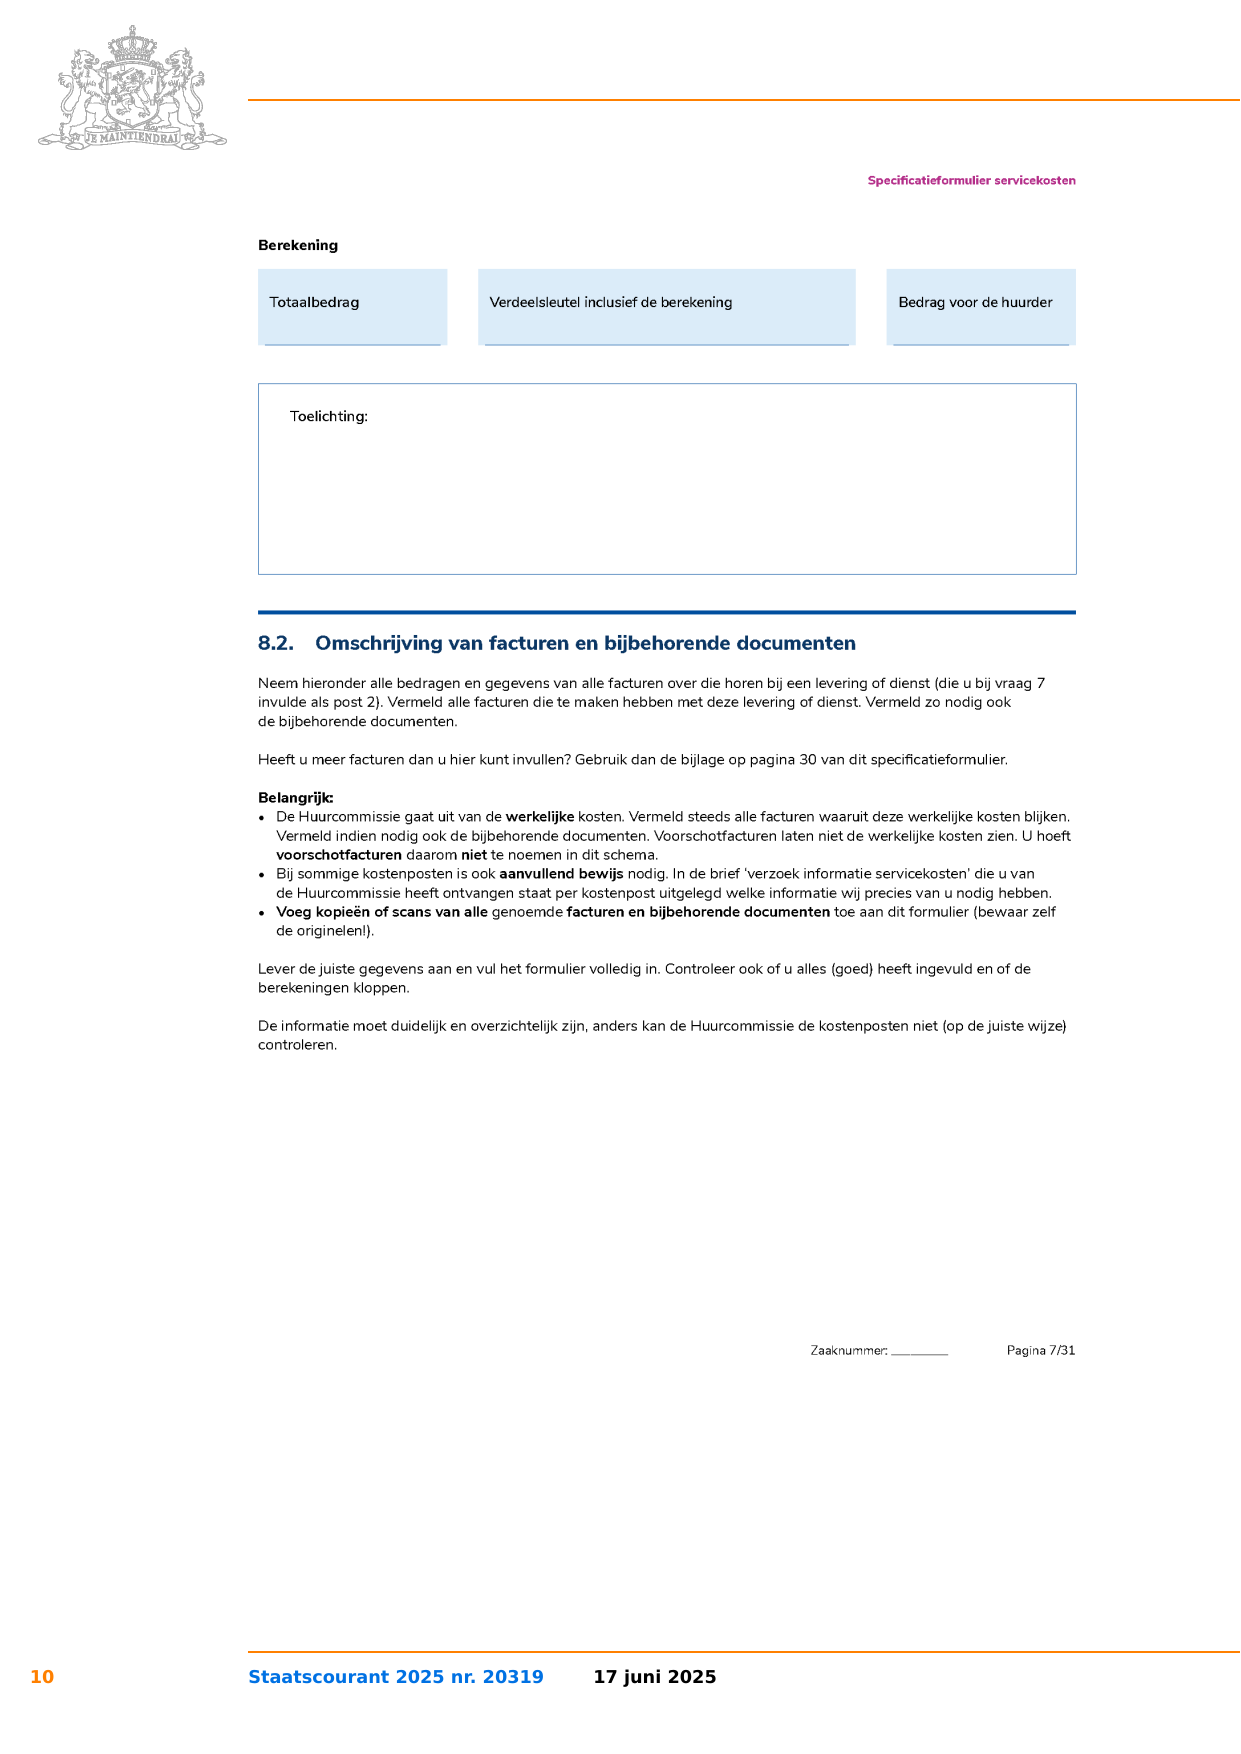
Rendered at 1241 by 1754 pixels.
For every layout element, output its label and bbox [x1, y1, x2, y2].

picture [38, 25, 227, 150]
picture [248, 130, 1081, 1365]
